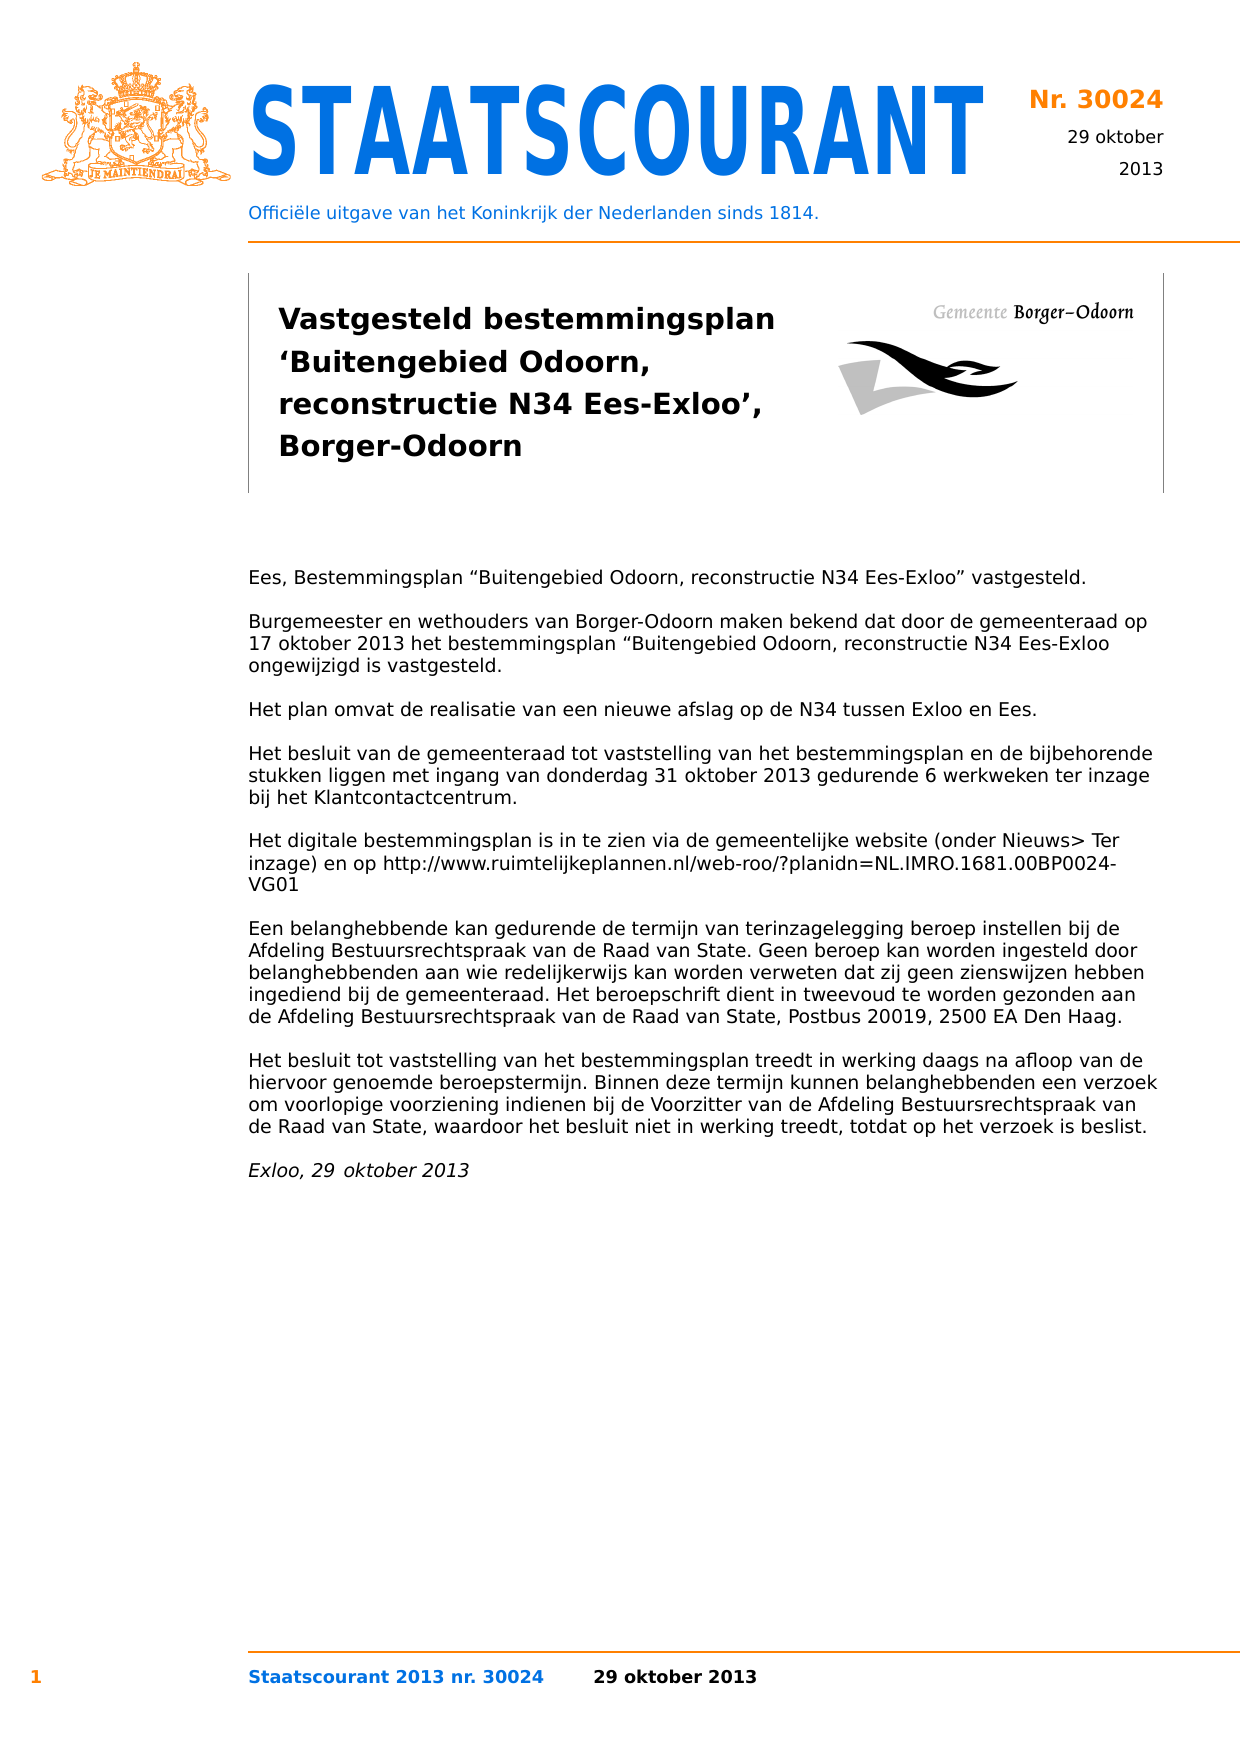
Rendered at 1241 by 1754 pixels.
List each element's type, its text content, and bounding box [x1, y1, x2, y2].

table_header STAATSCOURANT [248, 62, 998, 203]
text Het plan omvat de realisatie van een nieuwe afslag op de N34 tussen Exloo en Ees. [248, 699, 1163, 721]
picture [41, 62, 231, 186]
text Burgemeester en wethouders van Borger-Odoorn maken bekend dat door de gemeenteraad op 17 oktober 2013 het bestemmingsplan “Buitengebied Odoorn, reconstructie N34 Ees-Exloo ongewijzigd is vastgesteld. [248, 611, 1163, 677]
table_header [25, 62, 248, 241]
text Ees, Bestemmingsplan “Buitengebied Odoorn, reconstructie N34 Ees-Exloo” vastgesteld. [248, 567, 1163, 589]
text Het digitale bestemmingsplan is in te zien via de gemeentelijke website (onder Nieuws> Ter inzage) en op http://www.ruimtelijkeplannen.nl/web-roo/?planidn=NL.IMRO.1681.00BP0024-VG01 [248, 830, 1163, 896]
table_cell 2013 [998, 153, 1240, 203]
picture [838, 302, 1134, 415]
subtitle Vastgesteld bestemmingsplan ‘Buitengebied Odoorn, reconstructie N34 Ees-Exloo’, Borger-Odoorn [249, 273, 1163, 493]
text Het besluit tot vaststelling van het bestemmingsplan treedt in werking daags na afloop van de hiervoor genoemde beroepstermijn. Binnen deze termijn kunnen belanghebbenden een verzoek om voorlopige voorziening indienen bij de Voorzitter van de Afdeling Bestuursrechtspraak van de Raad van State, waardoor het besluit niet in werking treedt, totdat op het verzoek is beslist. [248, 1050, 1163, 1138]
table_cell 29 oktober [998, 121, 1240, 153]
table_header Nr. 30024 [998, 62, 1240, 121]
text Het besluit van de gemeenteraad tot vaststelling van het bestemmingsplan en de bijbehorende stukken liggen met ingang van donderdag 31 oktober 2013 gedurende 6 werkweken ter inzage bij het Klantcontactcentrum. [248, 743, 1163, 808]
text Exloo, 29 oktober 2013 [248, 1160, 1163, 1182]
table_cell Officiële uitgave van het Koninkrijk der Nederlanden sinds 1814. [248, 203, 1240, 241]
text Een belanghebbende kan gedurende de termijn van terinzagelegging beroep instellen bij de Afdeling Bestuursrechtspraak van de Raad van State. Geen beroep kan worden ingesteld door belanghebbenden aan wie redelijkerwijs kan worden verweten dat zij geen zienswijzen hebben ingediend bij de gemeenteraad. Het beroepschrift dient in tweevoud te worden gezonden aan de Afdeling Bestuursrechtspraak van de Raad van State, Postbus 20019, 2500 EA Den Haag. [248, 918, 1163, 1028]
